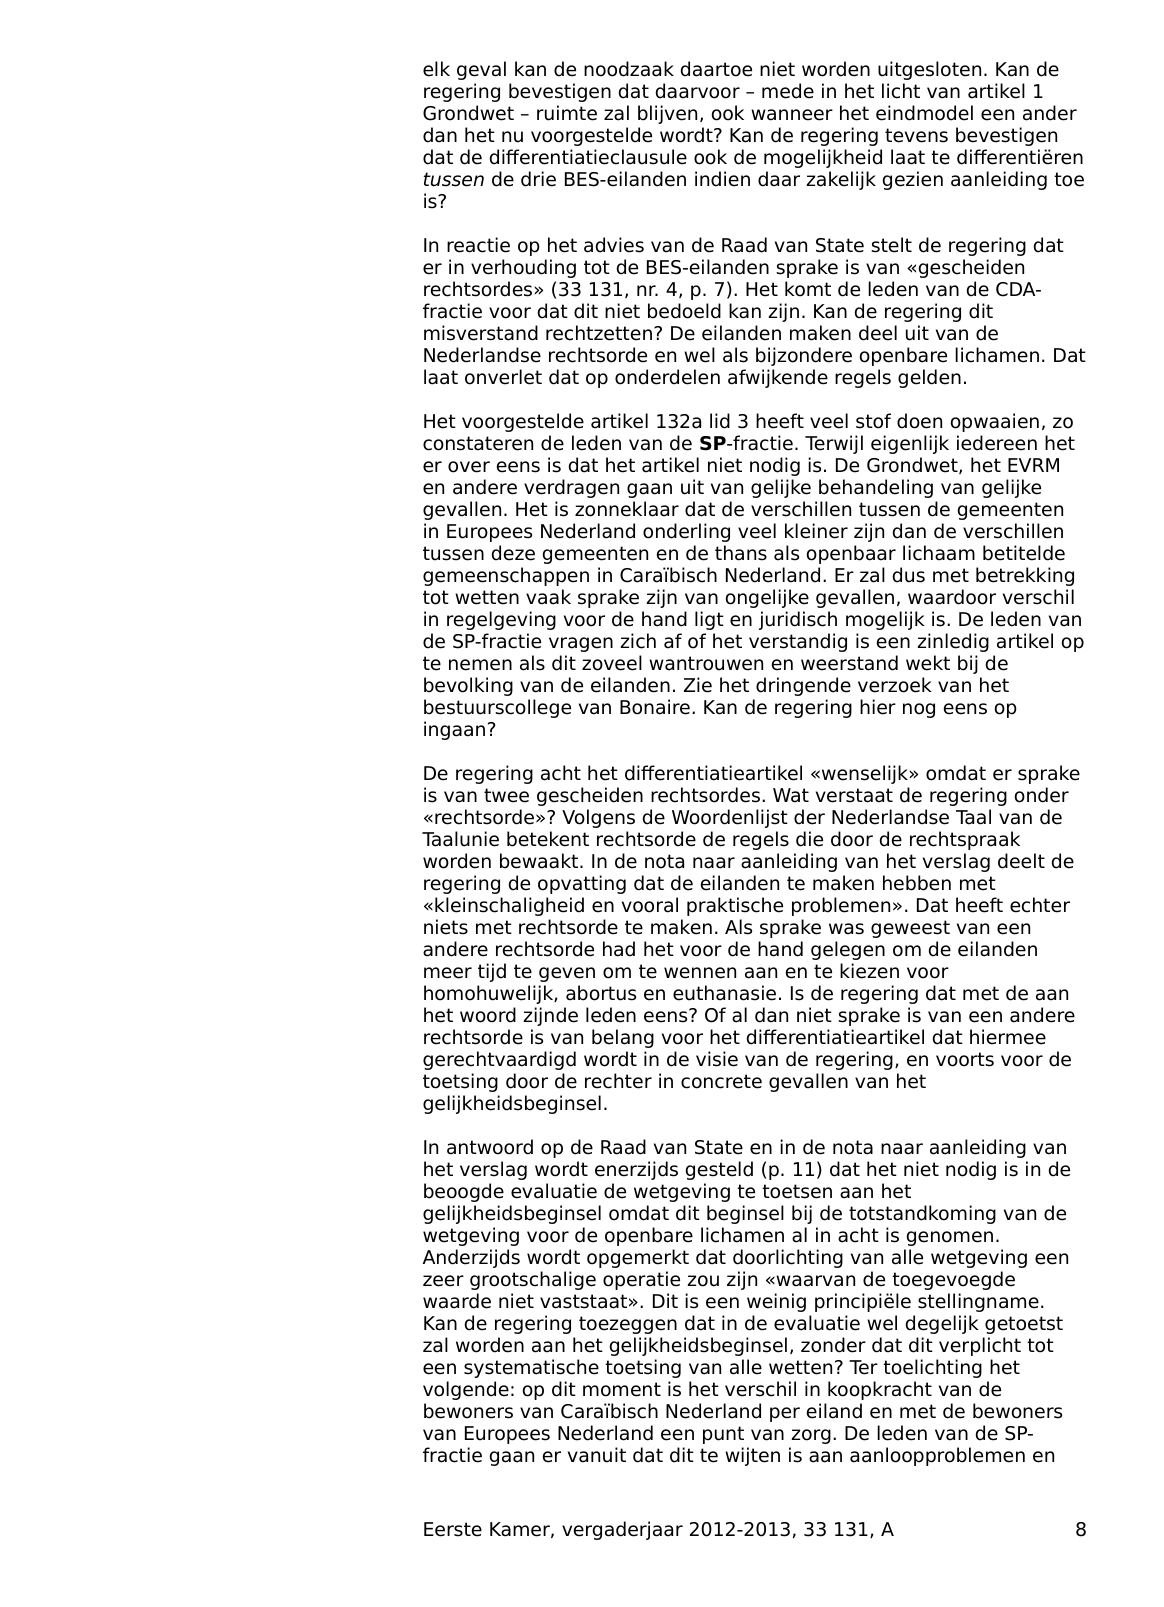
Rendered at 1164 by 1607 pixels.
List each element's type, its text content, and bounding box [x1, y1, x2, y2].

text De regering acht het differentiatieartikel «wenselijk» omdat er sprake is van twee gescheiden rechtsordes. Wat verstaat de regering onder «rechtsorde»? Volgens de Woordenlijst der Nederlandse Taal van de Taalunie betekent rechtsorde de regels die door de rechtspraak worden bewaakt. In de nota naar aanleiding van het verslag deelt de regering de opvatting dat de eilanden te maken hebben met «kleinschaligheid en vooral praktische problemen». Dat heeft echter niets met rechtsorde te maken. Als sprake was geweest van een andere rechtsorde had het voor de hand gelegen om de eilanden meer tijd te geven om te wennen aan en te kiezen voor homohuwelijk, abortus en euthanasie. Is de regering dat met de aan het woord zijnde leden eens? Of al dan niet sprake is van een andere rechtsorde is van belang voor het differentiatieartikel dat hiermee gerechtvaardigd wordt in de visie van de regering, en voorts voor de toetsing door de rechter in concrete gevallen van het gelijkheidsbeginsel. [422, 763, 1087, 1115]
text In reactie op het advies van de Raad van State stelt de regering dat er in verhouding tot de BES-eilanden sprake is van «gescheiden rechtsordes» (33 131, nr. 4, p. 7). Het komt de leden van de CDA-fractie voor dat dit niet bedoeld kan zijn. Kan de regering dit misverstand rechtzetten? De eilanden maken deel uit van de Nederlandse rechtsorde en wel als bijzondere openbare lichamen. Dat laat onverlet dat op onderdelen afwijkende regels gelden. [422, 235, 1087, 389]
text In antwoord op de Raad van State en in de nota naar aanleiding van het verslag wordt enerzijds gesteld (p. 11) dat het niet nodig is in de beoogde evaluatie de wetgeving te toetsen aan het gelijkheidsbeginsel omdat dit beginsel bij de totstandkoming van de wetgeving voor de openbare lichamen al in acht is genomen. Anderzijds wordt opgemerkt dat doorlichting van alle wetgeving een zeer grootschalige operatie zou zijn «waarvan de toegevoegde waarde niet vaststaat». Dit is een weinig principiële stellingname. Kan de regering toezeggen dat in de evaluatie wel degelijk getoetst zal worden aan het gelijkheidsbeginsel, zonder dat dit verplicht tot een systematische toetsing van alle wetten? Ter toelichting het volgende: op dit moment is het verschil in koopkracht van de bewoners van Caraïbisch Nederland per eiland en met de bewoners van Europees Nederland een punt van zorg. De leden van de SP-fractie gaan er vanuit dat dit te wijten is aan aanloopproblemen en [422, 1137, 1087, 1467]
text Het voorgestelde artikel 132a lid 3 heeft veel stof doen opwaaien, zo constateren de leden van de SP-fractie. Terwijl eigenlijk iedereen het er over eens is dat het artikel niet nodig is. De Grondwet, het EVRM en andere verdragen gaan uit van gelijke behandeling van gelijke gevallen. Het is zonneklaar dat de verschillen tussen de gemeenten in Europees Nederland onderling veel kleiner zijn dan de verschillen tussen deze gemeenten en de thans als openbaar lichaam betitelde gemeenschappen in Caraïbisch Nederland. Er zal dus met betrekking tot wetten vaak sprake zijn van ongelijke gevallen, waardoor verschil in regelgeving voor de hand ligt en juridisch mogelijk is. De leden van de SP-fractie vragen zich af of het verstandig is een zinledig artikel op te nemen als dit zoveel wantrouwen en weerstand wekt bij de bevolking van de eilanden. Zie het dringende verzoek van het bestuurscollege van Bonaire. Kan de regering hier nog eens op ingaan? [422, 411, 1087, 741]
text elk geval kan de noodzaak daartoe niet worden uitgesloten. Kan de regering bevestigen dat daarvoor – mede in het licht van artikel 1 Grondwet – ruimte zal blijven, ook wanneer het eindmodel een ander dan het nu voorgestelde wordt? Kan de regering tevens bevestigen dat de differentiatieclausule ook de mogelijkheid laat te differentiëren tussen de drie BES-eilanden indien daar zakelijk gezien aanleiding toe is? [422, 59, 1087, 213]
